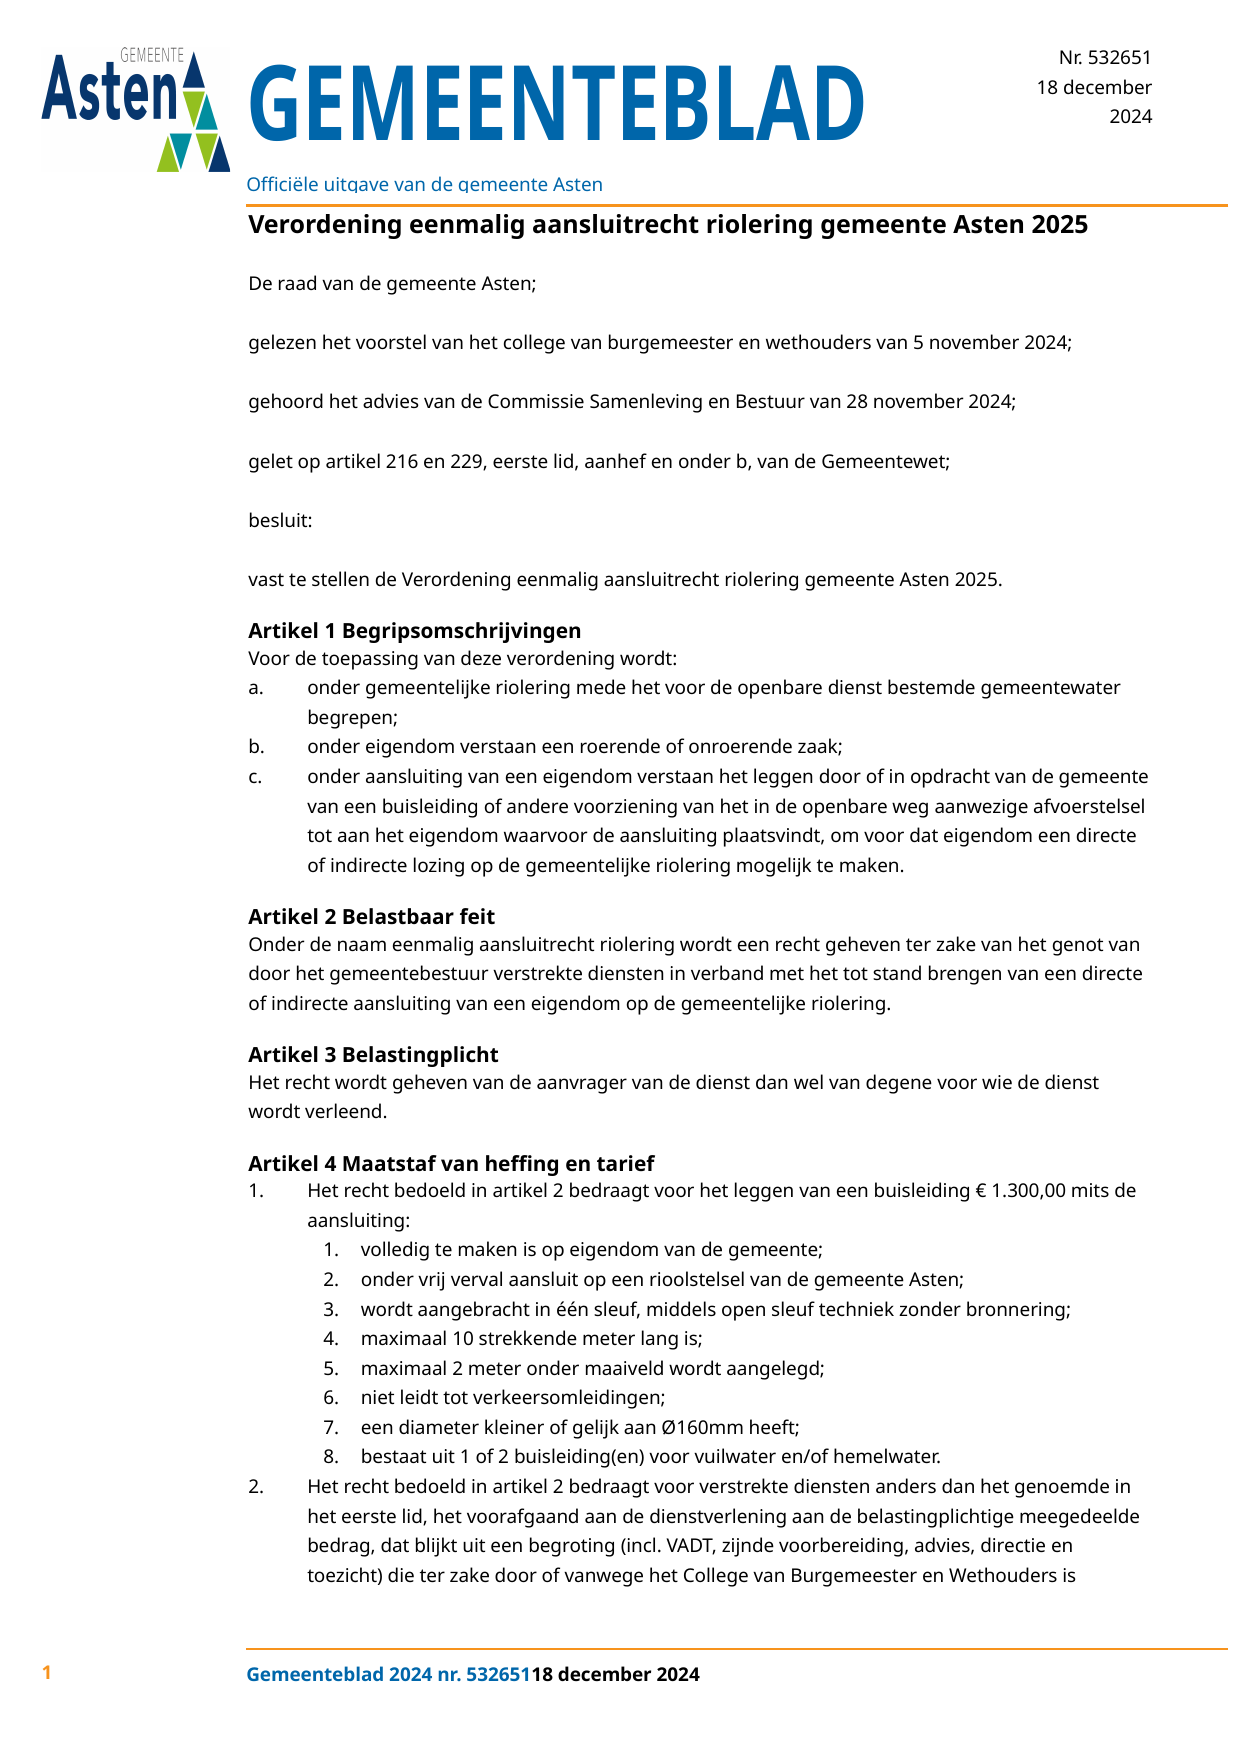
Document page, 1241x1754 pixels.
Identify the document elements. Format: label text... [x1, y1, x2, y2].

text besluit: [248, 507, 1152, 533]
list volledig te maken is op eigendom van de gemeente; [323, 1237, 1152, 1262]
list Het recht bedoeld in artikel 2 bedraagt voor verstrekte diensten anders dan het genoemde in het eerste lid, het voorafgaand aan de dienstverlening aan de belastingplichtige meegedeelde bedrag, dat blijkt uit een begroting (incl. VADT, zijnde voorbereiding, advies, directie en toezicht) die ter zake door of vanwege het College van Burgemeester en Wethouders is [248, 1473, 1152, 1588]
text vast te stellen de Verordening eenmalig aansluitrecht riolering gemeente Asten 2025. [248, 566, 1152, 592]
list bestaat uit 1 of 2 buisleiding(en) voor vuilwater en/of hemelwater. [323, 1444, 1152, 1469]
list wordt aangebracht in één sleuf, middels open sleuf techniek zonder bronnering; [323, 1296, 1152, 1321]
text De raad van de gemeente Asten; [248, 270, 1152, 296]
list maximaal 10 strekkende meter lang is; [323, 1325, 1152, 1351]
text gehoord het advies van de Commissie Samenleving en Bestuur van 28 november 2024; [248, 389, 1152, 414]
text Het recht wordt geheven van de aanvrager van de dienst dan wel van degene voor wie de dienst wordt verleend. [248, 1069, 1152, 1124]
list een diameter kleiner of gelijk aan Ø160mm heeft; [323, 1414, 1152, 1440]
text Artikel 2 Belastbaar feit [248, 902, 1152, 931]
text Artikel 1 Begripsomschrijvingen [248, 617, 1152, 645]
text Verordening eenmalig aansluitrecht riolering gemeente Asten 2025 [248, 207, 1152, 241]
list onder vrij verval aansluit op een rioolstelsel van de gemeente Asten; [323, 1266, 1152, 1292]
picture [41, 47, 231, 172]
text Voor de toepassing van deze verordening wordt: [248, 645, 1152, 671]
list onder aansluiting van een eigendom verstaan het leggen door of in opdracht van de gemeente van een buisleiding of andere voorziening van het in de openbare weg aanwezige afvoerstelsel tot aan het eigendom waarvoor de aansluiting plaatsvindt, om voor dat eigendom een directe of indirecte lozing op de gemeentelijke riolering mogelijk te maken. [248, 763, 1152, 878]
list onder eigendom verstaan een roerende of onroerende zaak; [248, 734, 1152, 759]
text Onder de naam eenmalig aansluitrecht riolering wordt een recht geheven ter zake van het genot van door het gemeentebestuur verstrekte diensten in verband met het tot stand brengen van een directe of indirecte aansluiting van een eigendom op de gemeentelijke riolering. [248, 931, 1152, 1016]
list onder gemeentelijke riolering mede het voor de openbare dienst bestemde gemeentewater begrepen; [248, 674, 1152, 730]
list maximaal 2 meter onder maaiveld wordt aangelegd; [323, 1355, 1152, 1381]
text Artikel 3 Belastingplicht [248, 1041, 1152, 1069]
text Artikel 4 Maatstaf van heffing en tarief [248, 1149, 1152, 1177]
list niet leidt tot verkeersomleidingen; [323, 1384, 1152, 1410]
text gelet op artikel 216 en 229, eerste lid, aanhef en onder b, van de Gemeentewet; [248, 448, 1152, 473]
list Het recht bedoeld in artikel 2 bedraagt voor het leggen van een buisleiding € 1.300,00 mits de aansluiting: [248, 1177, 1152, 1233]
text gelezen het voorstel van het college van burgemeester en wethouders van 5 november 2024; [248, 329, 1152, 355]
